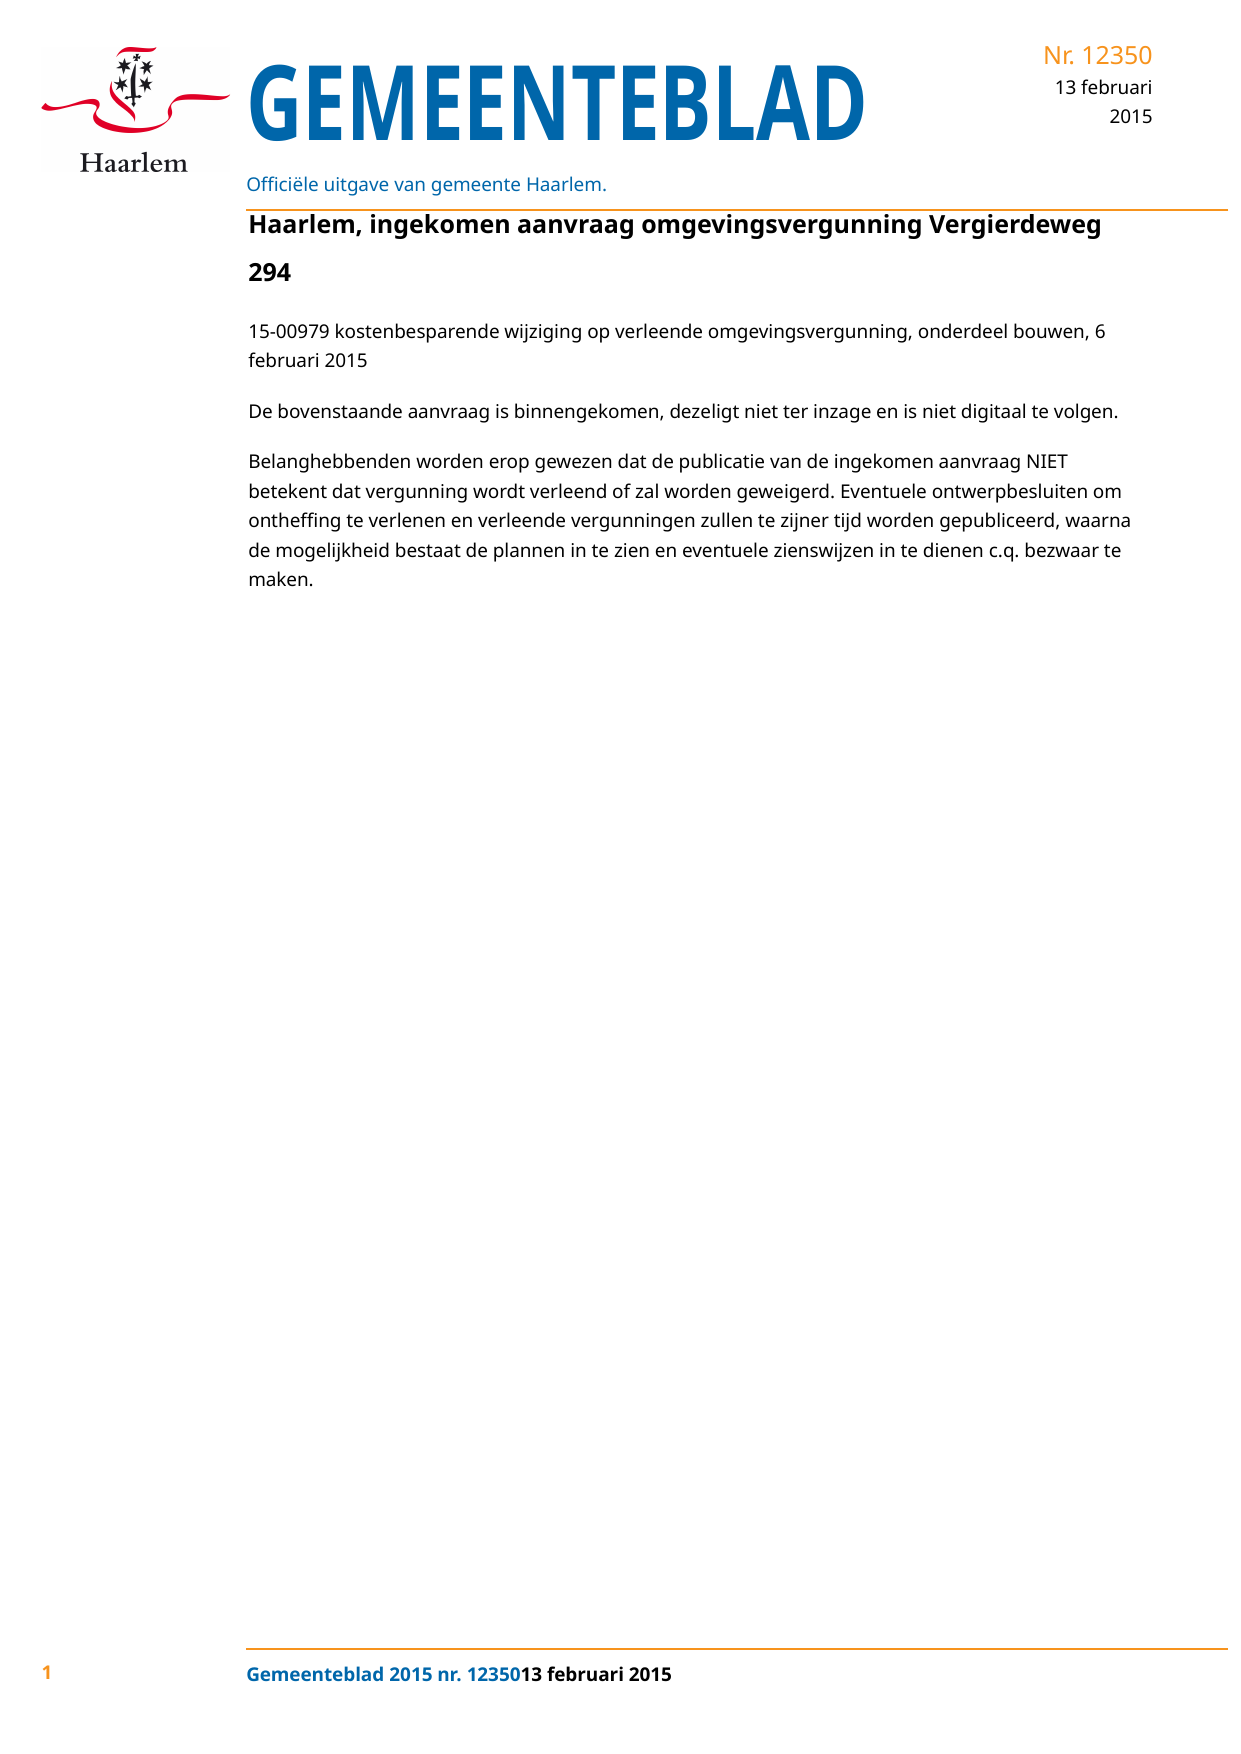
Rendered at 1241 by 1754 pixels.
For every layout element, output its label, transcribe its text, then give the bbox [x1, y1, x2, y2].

text Belanghebbenden worden erop gewezen dat de publicatie van de ingekomen aanvraag NIET betekent dat vergunning wordt verleend of zal worden geweigerd. Eventuele ontwerpbesluiten om ontheffing te verlenen en verleende vergunningen zullen te zijner tijd worden gepubliceerd, waarna de mogelijkheid bestaat de plannen in te zien en eventuele zienswijzen in te dienen c.q. bezwaar te maken. [248, 448, 1152, 592]
picture [41, 47, 231, 172]
text Haarlem, ingekomen aanvraag omgevingsvergunning Vergierdeweg 294 [248, 211, 1152, 288]
text 15-00979 kostenbesparende wijziging op verleende omgevingsvergunning, onderdeel bouwen, 6 februari 2015 [248, 318, 1152, 373]
text De bovenstaande aanvraag is binnengekomen, dezeligt niet ter inzage en is niet digitaal te volgen. [248, 398, 1152, 424]
